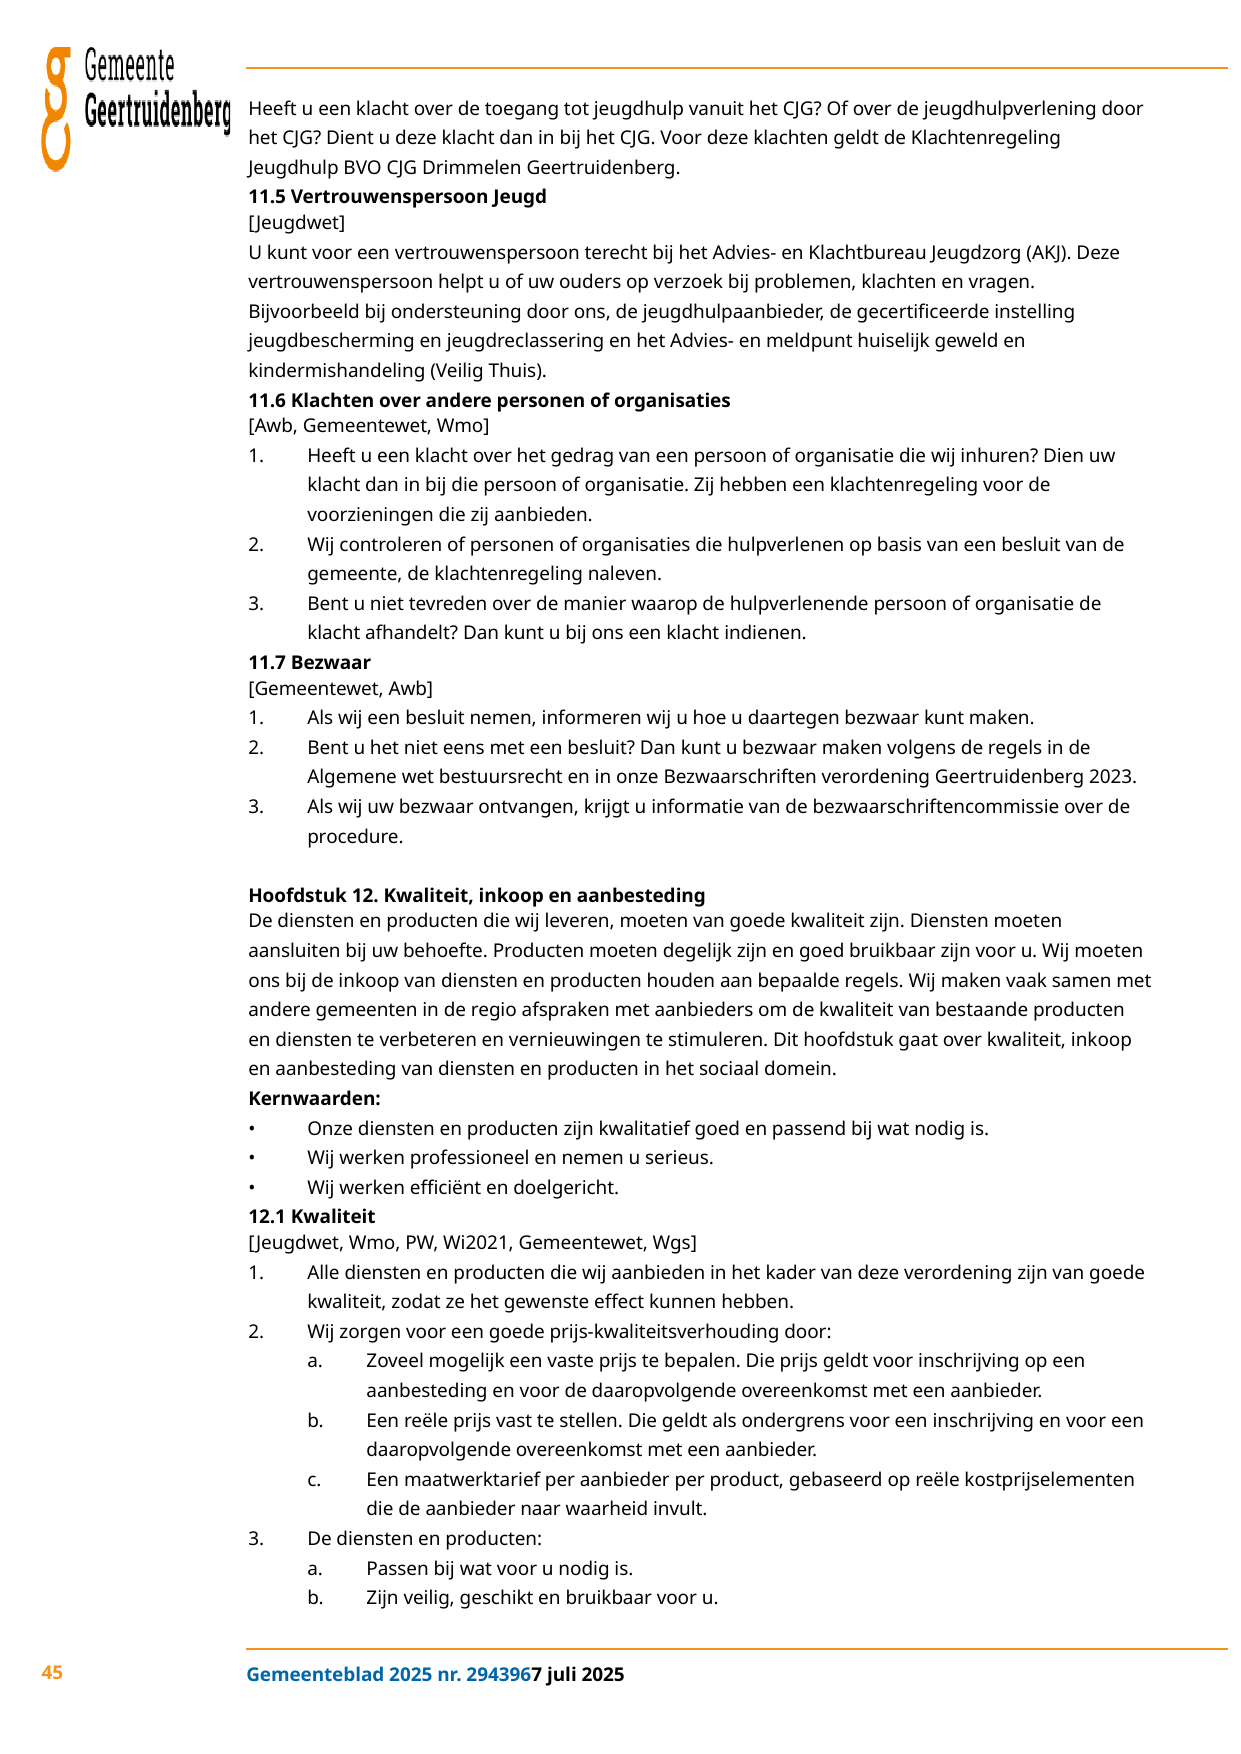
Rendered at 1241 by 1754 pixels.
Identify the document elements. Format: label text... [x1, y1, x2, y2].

text De diensten en producten die wij leveren, moeten van goede kwaliteit zijn. Diensten moeten aansluiten bij uw behoefte. Producten moeten degelijk zijn en goed bruikbaar zijn voor u. Wij moeten ons bij de inkoop van diensten en producten houden aan bepaalde regels. Wij maken vaak samen met andere gemeenten in de regio afspraken met aanbieders om de kwaliteit van bestaande producten en diensten te verbeteren en vernieuwingen te stimuleren. Dit hoofdstuk gaat over kwaliteit, inkoop en aanbesteding van diensten en producten in het sociaal domein. [248, 908, 1152, 1081]
text 11.5 Vertrouwenspersoon Jeugd [248, 183, 1152, 209]
text Kernwaarden: [248, 1085, 1152, 1111]
text U kunt voor een vertrouwenspersoon terecht bij het Advies- en Klachtbureau Jeugdzorg (AKJ). Deze vertrouwenspersoon helpt u of uw ouders op verzoek bij problemen, klachten en vragen. Bijvoorbeeld bij ondersteuning door ons, de jeugdhulpaanbieder, de gecertificeerde instelling jeugdbescherming en jeugdreclassering en het Advies- en meldpunt huiselijk geweld en kindermishandeling (Veilig Thuis). [248, 239, 1152, 383]
text Hoofdstuk 12. Kwaliteit, inkoop en aanbesteding [248, 882, 1152, 908]
list Als wij een besluit nemen, informeren wij u hoe u daartegen bezwaar kunt maken. [248, 704, 1152, 730]
list Zoveel mogelijk een vaste prijs te bepalen. Die prijs geldt voor inschrijving op een aanbesteding en voor de daaropvolgende overeenkomst met een aanbieder. [307, 1348, 1152, 1403]
list Een maatwerktarief per aanbieder per product, gebaseerd op reële kostprijselementen die de aanbieder naar waarheid invult. [307, 1466, 1152, 1521]
list Onze diensten en producten zijn kwalitatief goed en passend bij wat nodig is. [248, 1115, 1152, 1141]
list Wij controleren of personen of organisaties die hulpverlenen op basis van een besluit van de gemeente, de klachtenregeling naleven. [248, 531, 1152, 586]
list Wij werken efficiënt en doelgericht. [248, 1174, 1152, 1200]
text [Jeugdwet, Wmo, PW, Wi2021, Gemeentewet, Wgs] [248, 1229, 1152, 1255]
list Bent u het niet eens met een besluit? Dan kunt u bezwaar maken volgens de regels in de Algemene wet bestuursrecht en in onze Bezwaarschriften verordening Geertruidenberg 2023. [248, 734, 1152, 789]
list Zijn veilig, geschikt en bruikbaar voor u. [307, 1584, 1152, 1610]
picture [41, 47, 231, 172]
list De diensten en producten: [248, 1525, 1152, 1551]
list Alle diensten en producten die wij aanbieden in het kader van deze verordening zijn van goede kwaliteit, zodat ze het gewenste effect kunnen hebben. [248, 1259, 1152, 1314]
text 11.6 Klachten over andere personen of organisaties [248, 387, 1152, 412]
list Bent u niet tevreden over de manier waarop de hulpverlenende persoon of organisatie de klacht afhandelt? Dan kunt u bij ons een klacht indienen. [248, 590, 1152, 645]
text [Jeugdwet] [248, 209, 1152, 235]
list Passen bij wat voor u nodig is. [307, 1555, 1152, 1580]
list Wij werken professioneel en nemen u serieus. [248, 1144, 1152, 1170]
text [Awb, Gemeentewet, Wmo] [248, 412, 1152, 438]
text [Gemeentewet, Awb] [248, 675, 1152, 701]
list Heeft u een klacht over het gedrag van een persoon of organisatie die wij inhuren? Dien uw klacht dan in bij die persoon of organisatie. Zij hebben een klachtenregeling voor de voorzieningen die zij aanbieden. [248, 442, 1152, 527]
list Wij zorgen voor een goede prijs-kwaliteitsverhouding door: [248, 1318, 1152, 1344]
list Een reële prijs vast te stellen. Die geldt als ondergrens voor een inschrijving en voor een daaropvolgende overeenkomst met een aanbieder. [307, 1407, 1152, 1462]
list Als wij uw bezwaar ontvangen, krijgt u informatie van de bezwaarschriftencommissie over de procedure. [248, 793, 1152, 848]
text 12.1 Kwaliteit [248, 1203, 1152, 1229]
text Heeft u een klacht over de toegang tot jeugdhulp vanuit het CJG? Of over de jeugdhulpverlening door het CJG? Dient u deze klacht dan in bij het CJG. Voor deze klachten geldt de Klachtenregeling Jeugdhulp BVO CJG Drimmelen Geertruidenberg. [248, 95, 1152, 180]
text 11.7 Bezwaar [248, 649, 1152, 675]
